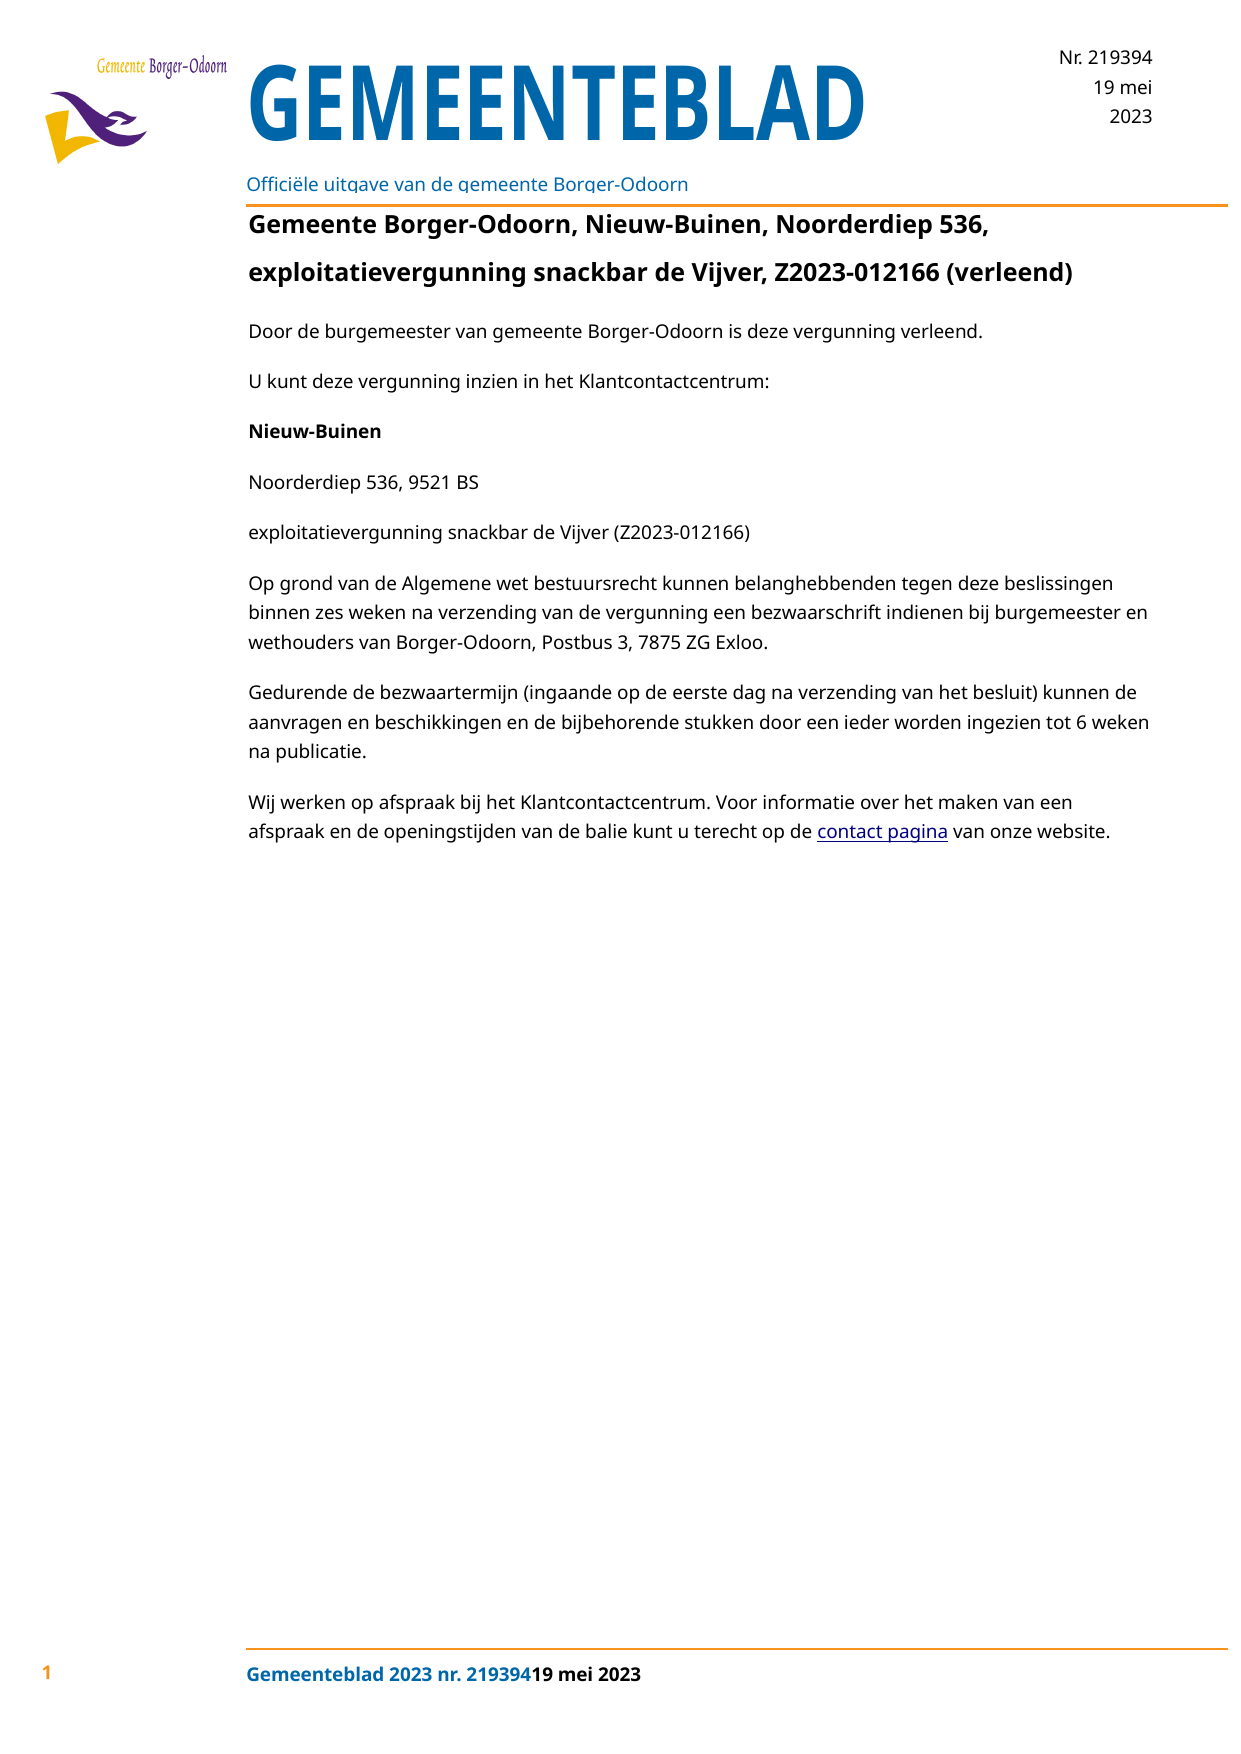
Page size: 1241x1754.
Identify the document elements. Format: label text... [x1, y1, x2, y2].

text Noorderdiep 536, 9521 BS [248, 469, 1152, 495]
text Door de burgemeester van gemeente Borger-Odoorn is deze vergunning verleend. [248, 318, 1152, 344]
picture [41, 47, 231, 172]
text Gedurende de bezwaartermijn (ingaande op de eerste dag na verzending van het besluit) kunnen de aanvragen en beschikkingen en de bijbehorende stukken door een ieder worden ingezien tot 6 weken na publicatie. [248, 679, 1152, 764]
text Nieuw-Buinen [248, 419, 1152, 444]
text Gemeente Borger-Odoorn, Nieuw-Buinen, Noorderdiep 536, exploitatievergunning snackbar de Vijver, Z2023-012166 (verleend) [248, 207, 1152, 288]
text Op grond van de Algemene wet bestuursrecht kunnen belanghebbenden tegen deze beslissingen binnen zes weken na verzending van de vergunning een bezwaarschrift indienen bij burgemeester en wethouders van Borger-Odoorn, Postbus 3, 7875 ZG Exloo. [248, 570, 1152, 655]
text U kunt deze vergunning inzien in het Klantcontactcentrum: [248, 368, 1152, 394]
text Wij werken op afspraak bij het Klantcontactcentrum. Voor informatie over het maken van een afspraak en de openingstijden van de balie kunt u terecht op de contact pagina van onze website. [248, 789, 1152, 844]
text exploitatievergunning snackbar de Vijver (Z2023-012166) [248, 519, 1152, 545]
